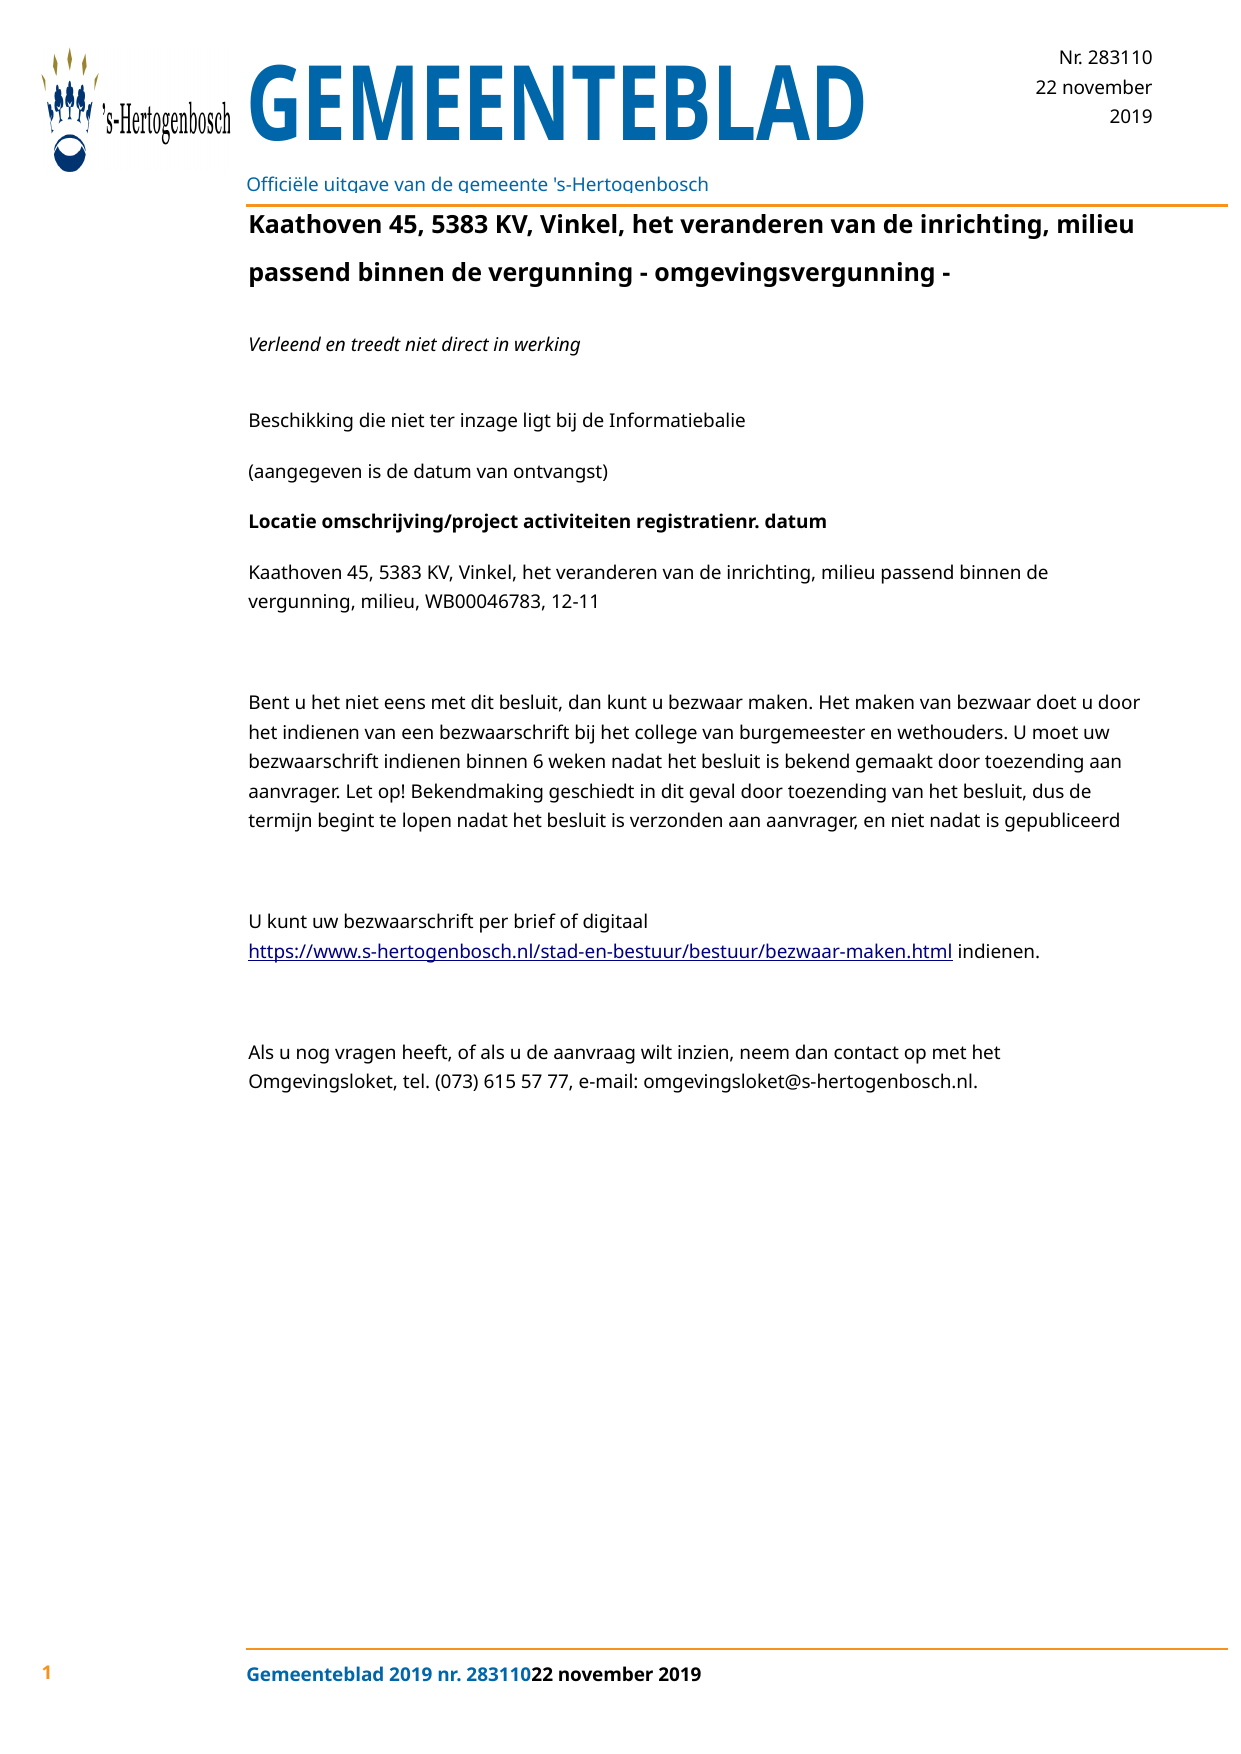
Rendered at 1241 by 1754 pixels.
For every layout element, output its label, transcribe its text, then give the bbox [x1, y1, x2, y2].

text Als u nog vragen heeft, of als u de aanvraag wilt inzien, neem dan contact op met het Omgevingsloket, tel. (073) 615 57 77, e-mail: omgevingsloket@s-hertogenbosch.nl. [248, 1039, 1152, 1094]
text Kaathoven 45, 5383 KV, Vinkel, het veranderen van de inrichting, milieu passend binnen de vergunning, milieu, WB00046783, 12-11 [248, 559, 1152, 614]
text U kunt uw bezwaarschrift per brief of digitaal https://www.s-hertogenbosch.nl/stad-en-bestuur/bestuur/bezwaar-maken.html indienen. [248, 908, 1152, 964]
text (aangegeven is de datum van ontvangst) [248, 458, 1152, 484]
text Beschikking die niet ter inzage ligt bij de Informatiebalie [248, 408, 1152, 433]
text Locatie omschrijving/project activiteiten registratienr. datum [248, 508, 1152, 534]
picture [41, 47, 231, 172]
text Kaathoven 45, 5383 KV, Vinkel, het veranderen van de inrichting, milieu passend binnen de vergunning - omgevingsvergunning - [248, 207, 1152, 288]
text Verleend en treedt niet direct in werking [248, 331, 1152, 357]
text Bent u het niet eens met dit besluit, dan kunt u bezwaar maken. Het maken van bezwaar doet u door het indienen van een bezwaarschrift bij het college van burgemeester en wethouders. U moet uw bezwaarschrift indienen binnen 6 weken nadat het besluit is bekend gemaakt door toezending aan aanvrager. Let op! Bekendmaking geschiedt in dit geval door toezending van het besluit, dus de termijn begint te lopen nadat het besluit is verzonden aan aanvrager, en niet nadat is gepubliceerd [248, 689, 1152, 833]
